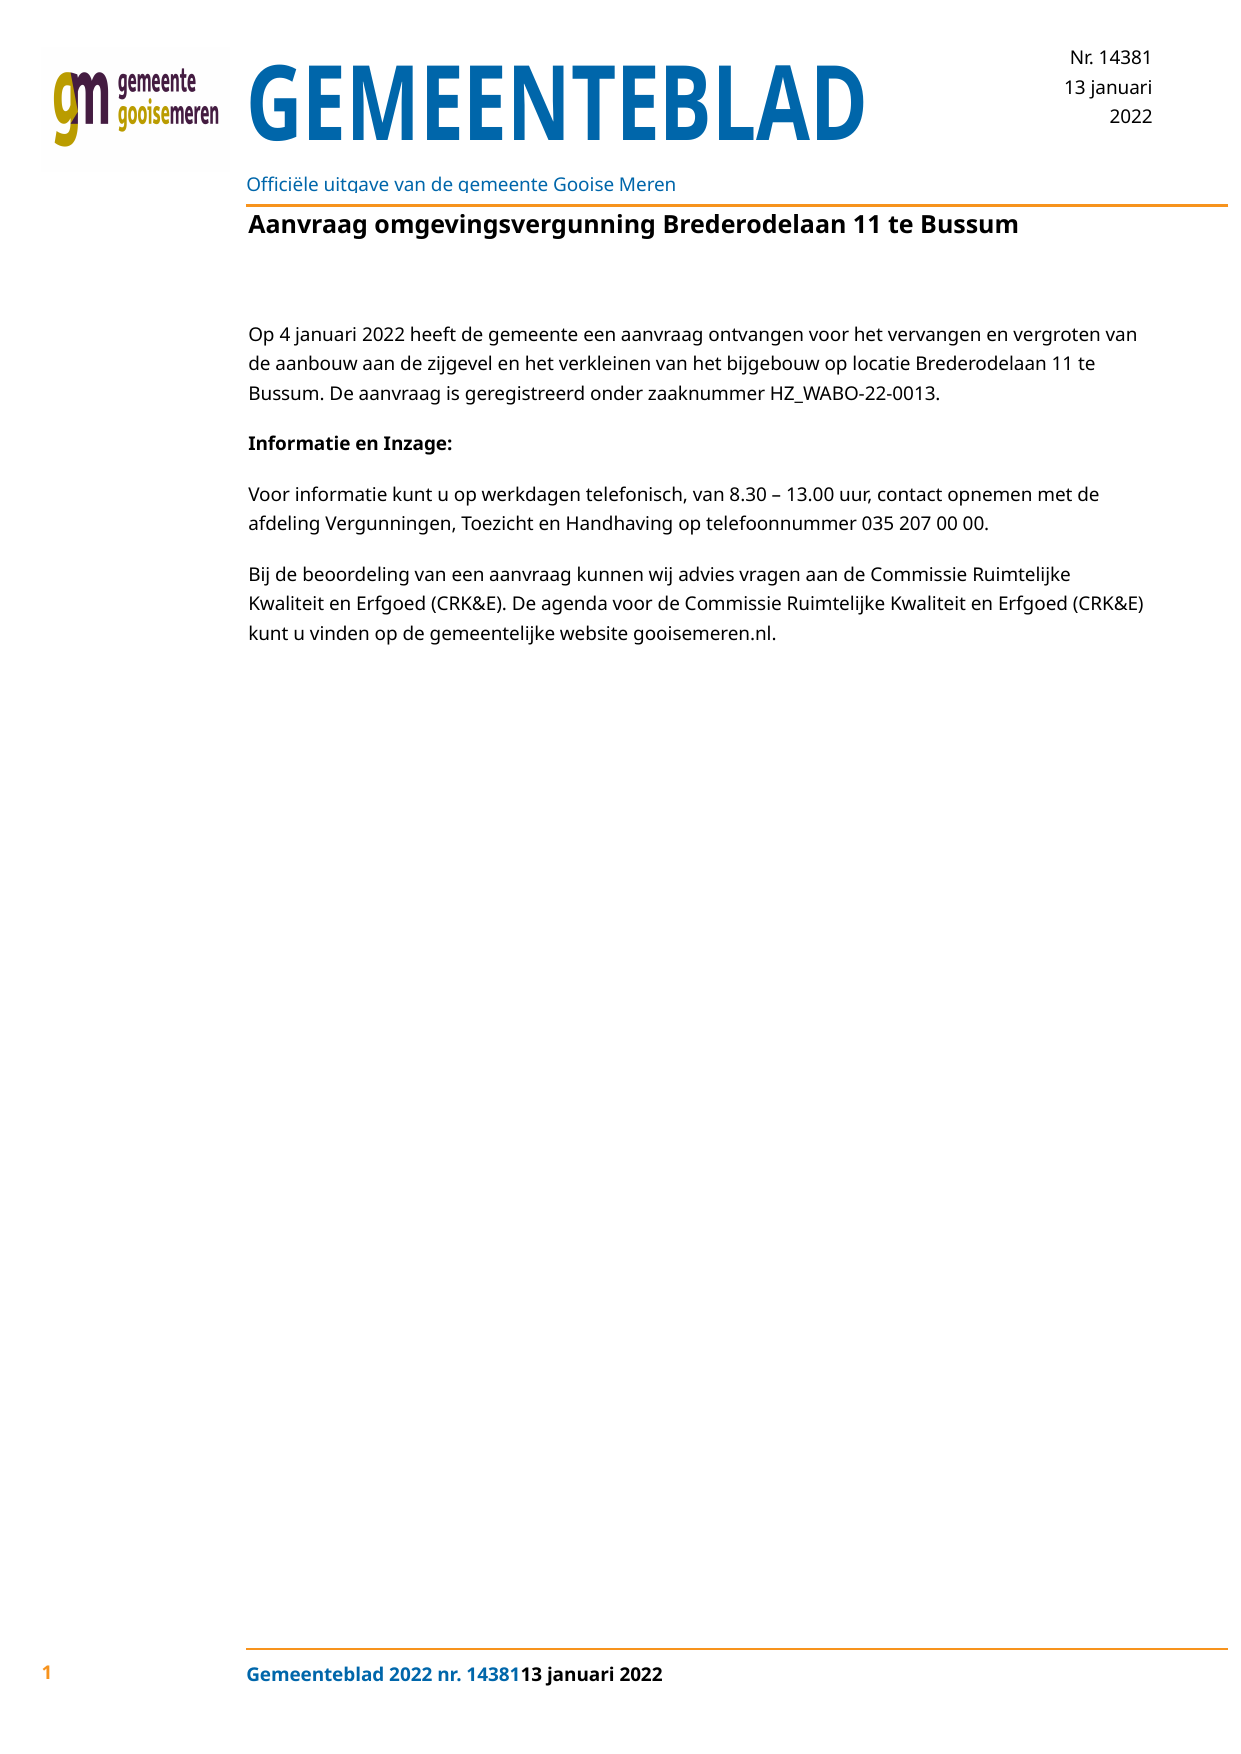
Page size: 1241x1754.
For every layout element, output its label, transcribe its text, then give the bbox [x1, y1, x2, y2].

text Voor informatie kunt u op werkdagen telefonisch, van 8.30 – 13.00 uur, contact opnemen met de afdeling Vergunningen, Toezicht en Handhaving op telefoonnummer 035 207 00 00. [248, 481, 1152, 536]
text Informatie en Inzage: [248, 430, 1152, 456]
text Aanvraag omgevingsvergunning Brederodelaan 11 te Bussum [248, 207, 1152, 241]
text Bij de beoordeling van een aanvraag kunnen wij advies vragen aan de Commissie Ruimtelijke Kwaliteit en Erfgoed (CRK&E). De agenda voor de Commissie Ruimtelijke Kwaliteit en Erfgoed (CRK&E) kunt u vinden op de gemeentelijke website gooisemeren.nl. [248, 561, 1152, 646]
text Op 4 januari 2022 heeft de gemeente een aanvraag ontvangen voor het vervangen en vergroten van de aanbouw aan de zijgevel en het verkleinen van het bijgebouw op locatie Brederodelaan 11 te Bussum. De aanvraag is geregistreerd onder zaaknummer HZ_WABO-22-0013. [248, 321, 1152, 406]
picture [41, 47, 231, 172]
